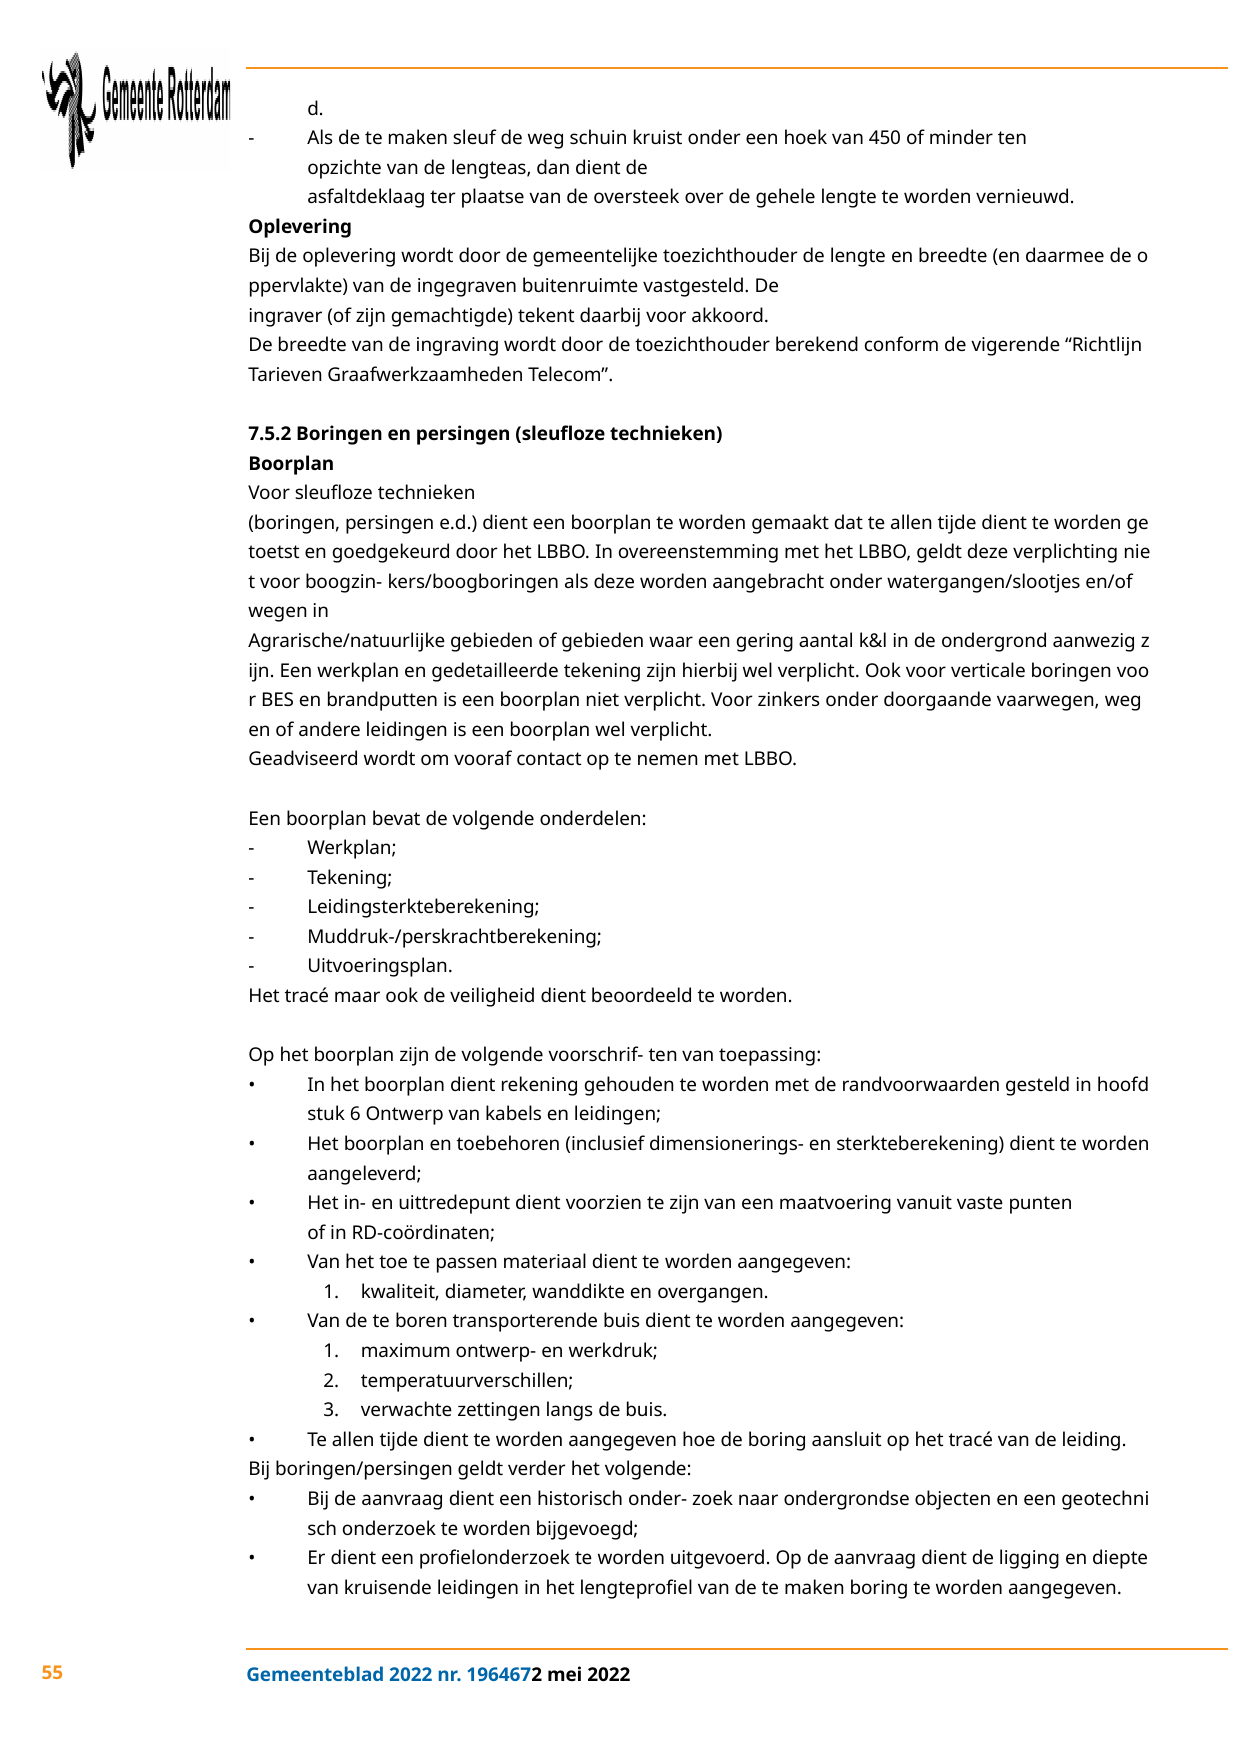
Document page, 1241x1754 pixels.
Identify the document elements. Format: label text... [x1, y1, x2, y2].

list Het boorplan en toebehoren (inclusief dimensionerings- en sterkteberekening) dient te worden aangeleverd; [248, 1130, 1152, 1186]
list Van de te boren transporterende buis dient te worden aangegeven: [248, 1308, 1152, 1333]
list Het in- en uittredepunt dient voorzien te zijn van een maatvoering vanuit vaste punten of in RD-coördinaten; [248, 1189, 1152, 1245]
picture [41, 47, 231, 172]
list Werkplan; [248, 834, 1152, 860]
text Geadviseerd wordt om vooraf contact op te nemen met LBBO. [248, 746, 1152, 771]
list Van het toe te passen materiaal dient te worden aangegeven: [248, 1248, 1152, 1274]
list Leidingsterkteberekening; [248, 893, 1152, 919]
list Bij de aanvraag dient een historisch onder- zoek naar ondergrondse objecten en een geotechnisch onderzoek te worden bijgevoegd; [248, 1485, 1152, 1541]
list Er dient een profielonderzoek te worden uitgevoerd. Op de aanvraag dient de ligging en diepte van kruisende leidingen in het lengteprofiel van de te maken boring te worden aangegeven. [248, 1544, 1152, 1600]
text Boorplan [248, 450, 1152, 476]
list Te allen tijde dient te worden aangegeven hoe de boring aansluit op het tracé van de leiding. [248, 1426, 1152, 1452]
list Als de te maken sleuf de weg schuin kruist onder een hoek van 450 of minder ten opzichte van de lengteas, dan dient de asfaltdeklaag ter plaatse van de oversteek over de gehele lengte te worden vernieuwd. [248, 124, 1152, 209]
text Bij de oplevering wordt door de gemeentelijke toezichthouder de lengte en breedte (en daarmee de oppervlakte) van de ingegraven buitenruimte vastgesteld. De ingraver (of zijn gemachtigde) tekent daarbij voor akkoord. [248, 243, 1152, 328]
list temperatuurverschillen; [323, 1367, 1152, 1393]
list In het boorplan dient rekening gehouden te worden met de randvoorwaarden gesteld in hoofdstuk 6 Ontwerp van kabels en leidingen; [248, 1071, 1152, 1126]
text Oplevering [248, 213, 1152, 239]
text De breedte van de ingraving wordt door de toezichthouder berekend conform de vigerende “Richtlijn Tarieven Graafwerkzaamheden Telecom”. [248, 331, 1152, 387]
list Tekening; [248, 864, 1152, 890]
text Bij boringen/persingen geldt verder het volgende: [248, 1456, 1152, 1481]
list Uitvoeringsplan. [248, 953, 1152, 978]
list Muddruk-/perskrachtberekening; [248, 923, 1152, 949]
text Het tracé maar ook de veiligheid dient beoordeeld te worden. [248, 982, 1152, 1008]
list d. [248, 95, 1152, 121]
text 7.5.2 Boringen en persingen (sleufloze technieken) [248, 420, 1152, 446]
text Voor sleufloze technieken (boringen, persingen e.d.) dient een boorplan te worden gemaakt dat te allen tijde dient te worden getoetst en goedgekeurd door het LBBO. In overeenstemming met het LBBO, geldt deze verplichting niet voor boogzin- kers/boogboringen als deze worden aangebracht onder watergangen/slootjes en/of wegen in Agrarische/natuurlijke gebieden of gebieden waar een gering aantal k&l in de ondergrond aanwezig zijn. Een werkplan en gedetailleerde tekening zijn hierbij wel verplicht. Ook voor verticale boringen voor BES en brandputten is een boorplan niet verplicht. Voor zinkers onder doorgaande vaarwegen, wegen of andere leidingen is een boorplan wel verplicht. [248, 479, 1152, 742]
text Een boorplan bevat de volgende onderdelen: [248, 805, 1152, 831]
list kwaliteit, diameter, wanddikte en overgangen. [323, 1278, 1152, 1304]
list verwachte zettingen langs de buis. [323, 1396, 1152, 1422]
text Op het boorplan zijn de volgende voorschrif- ten van toepassing: [248, 1041, 1152, 1067]
list maximum ontwerp- en werkdruk; [323, 1337, 1152, 1363]
